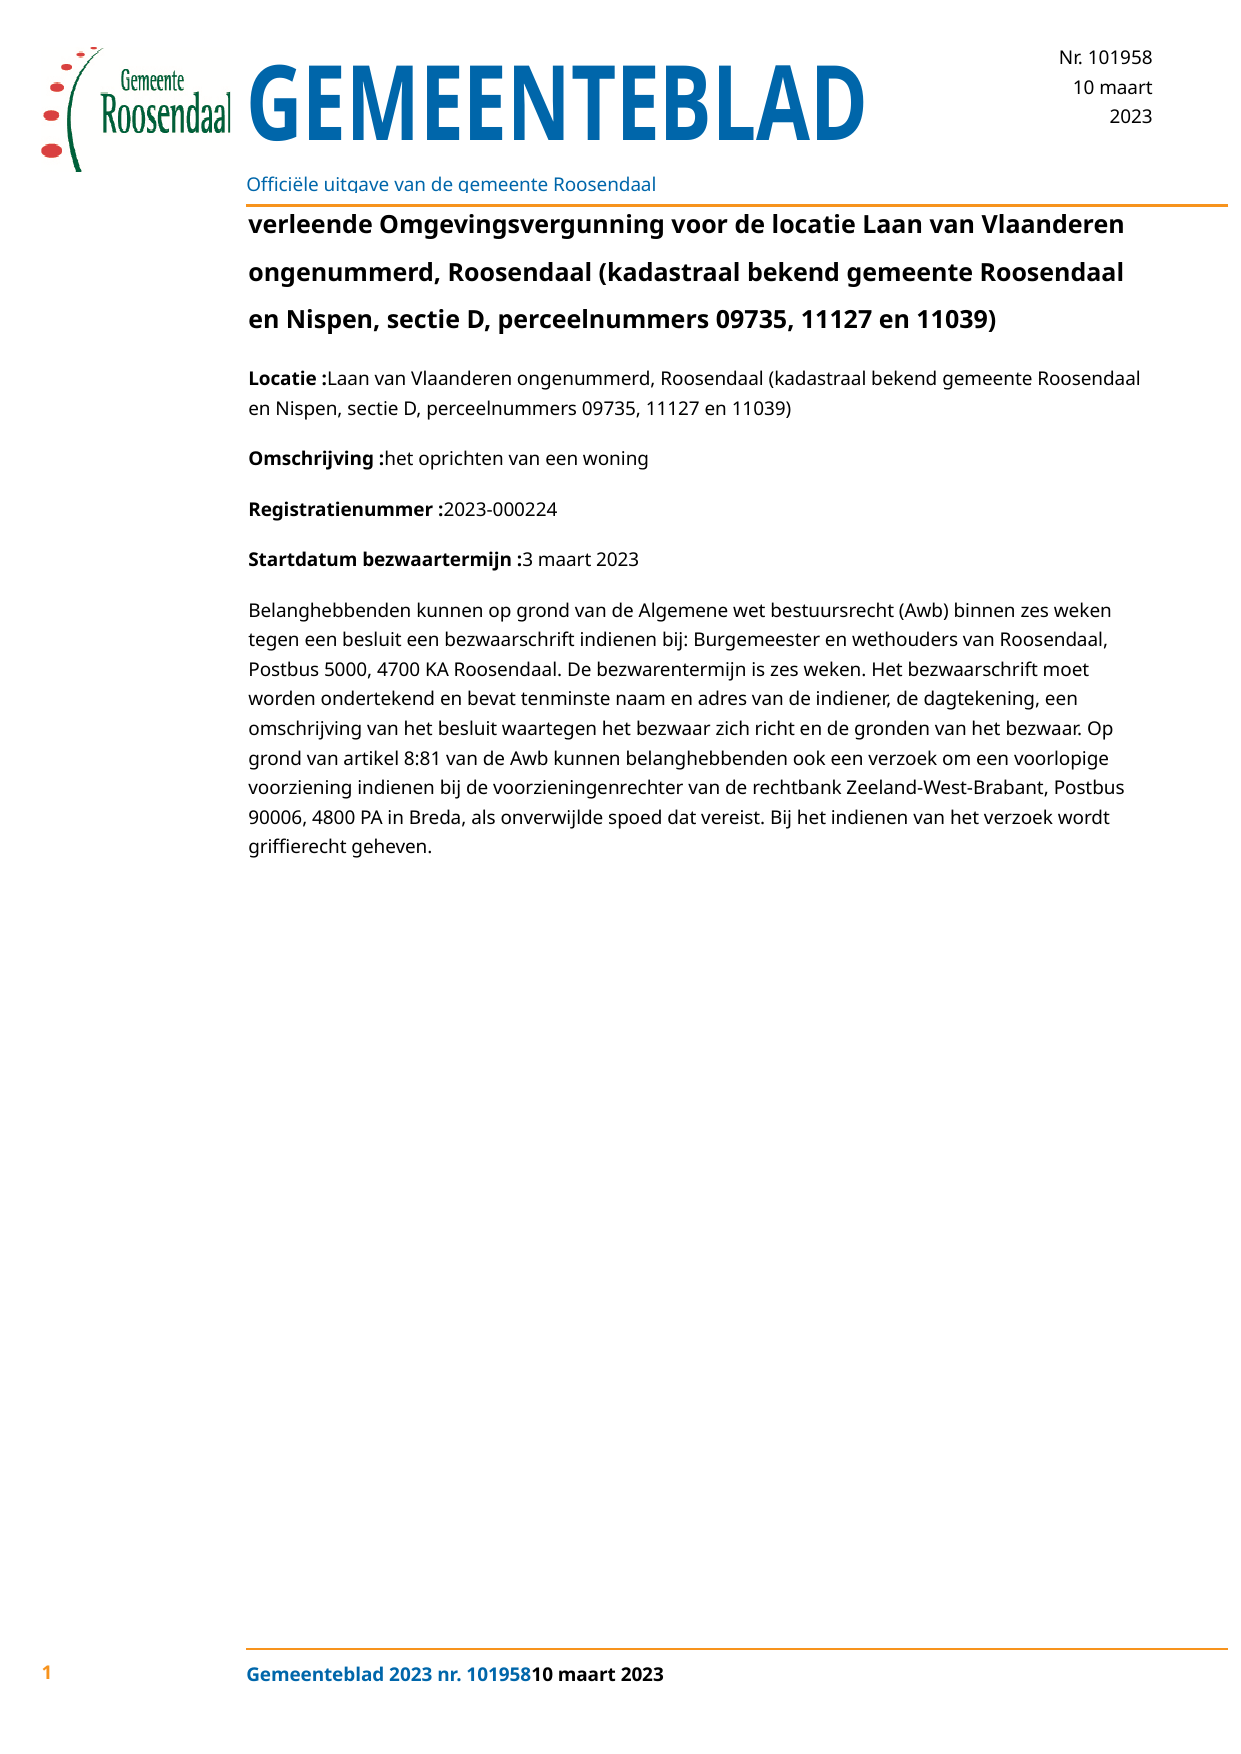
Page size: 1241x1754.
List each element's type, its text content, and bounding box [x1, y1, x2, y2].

text Belanghebbenden kunnen op grond van de Algemene wet bestuursrecht (Awb) binnen zes weken tegen een besluit een bezwaarschrift indienen bij: Burgemeester en wethouders van Roosendaal, Postbus 5000, 4700 KA Roosendaal. De bezwarentermijn is zes weken. Het bezwaarschrift moet worden ondertekend en bevat tenminste naam en adres van de indiener, de dagtekening, een omschrijving van het besluit waartegen het bezwaar zich richt en de gronden van het bezwaar. Op grond van artikel 8:81 van de Awb kunnen belanghebbenden ook een verzoek om een voorlopige voorziening indienen bij de voorzieningenrechter van de rechtbank Zeeland-West-Brabant, Postbus 90006, 4800 PA in Breda, als onverwijlde spoed dat vereist. Bij het indienen van het verzoek wordt griffierecht geheven. [248, 597, 1152, 859]
text Omschrijving :het oprichten van een woning [248, 446, 1152, 471]
text Locatie :Laan van Vlaanderen ongenummerd, Roosendaal (kadastraal bekend gemeente Roosendaal en Nispen, sectie D, perceelnummers 09735, 11127 en 11039) [248, 366, 1152, 421]
text Startdatum bezwaartermijn :3 maart 2023 [248, 546, 1152, 572]
text verleende Omgevingsvergunning voor de locatie Laan van Vlaanderen ongenummerd, Roosendaal (kadastraal bekend gemeente Roosendaal en Nispen, sectie D, perceelnummers 09735, 11127 en 11039) [248, 207, 1152, 336]
picture [41, 47, 231, 172]
text Registratienummer :2023-000224 [248, 496, 1152, 522]
